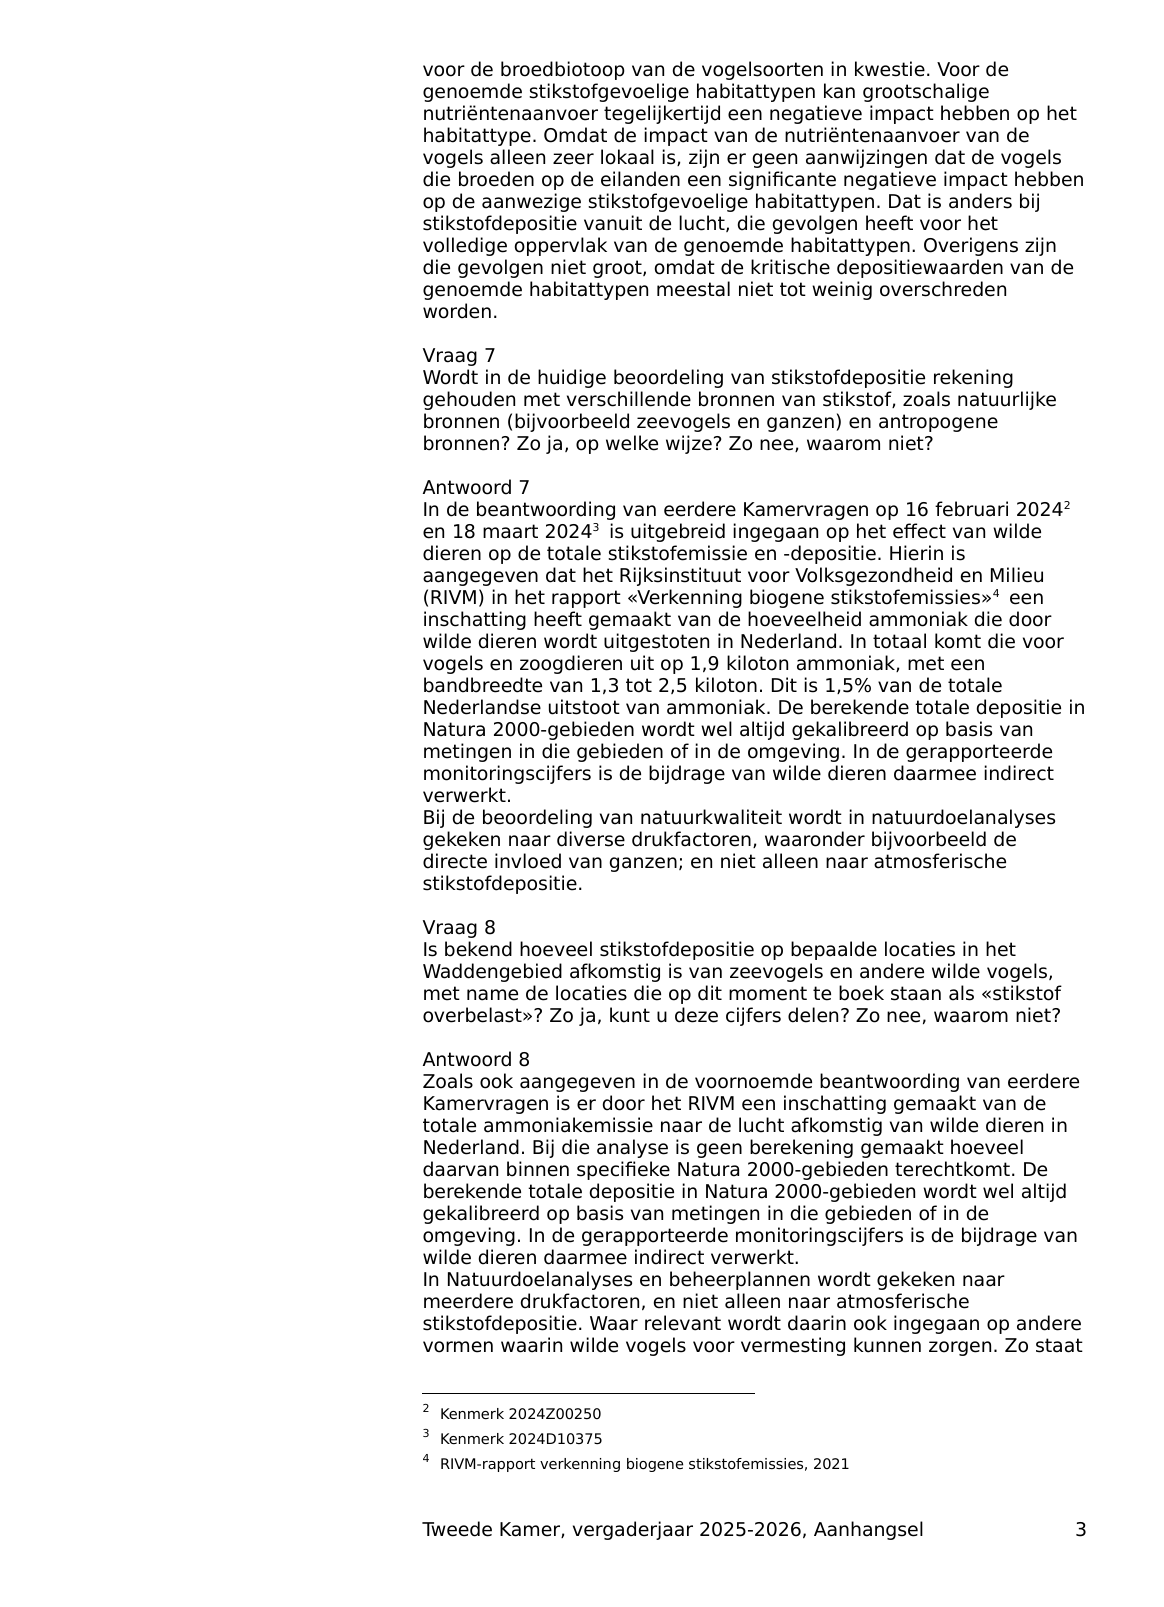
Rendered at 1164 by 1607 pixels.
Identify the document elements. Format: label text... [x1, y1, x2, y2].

text In Natuurdoelanalyses en beheerplannen wordt gekeken naar meerdere drukfactoren, en niet alleen naar atmosferische stikstofdepositie. Waar relevant wordt daarin ook ingegaan op andere vormen waarin wilde vogels voor vermesting kunnen zorgen. Zo staat [422, 1269, 1087, 1357]
text Zoals ook aangegeven in de voornoemde beantwoording van eerdere Kamervragen is er door het RIVM een inschatting gemaakt van de totale ammoniakemissie naar de lucht afkomstig van wilde dieren in Nederland. Bij die analyse is geen berekening gemaakt hoeveel daarvan binnen specifieke Natura 2000-gebieden terechtkomt. De berekende totale depositie in Natura 2000-gebieden wordt wel altijd gekalibreerd op basis van metingen in die gebieden of in de omgeving. In de gerapporteerde monitoringscijfers is de bijdrage van wilde dieren daarmee indirect verwerkt. [422, 1071, 1087, 1269]
text Antwoord 7 [422, 477, 1087, 499]
text In de beantwoording van eerdere Kamervragen op 16 februari 2024 en 18 maart 2024 is uitgebreid ingegaan op het effect van wilde dieren op de totale stikstofemissie en -depositie. Hierin is aangegeven dat het Rijksinstituut voor Volksgezondheid en Milieu (RIVM) in het rapport «Verkenning biogene stikstofemissies» een inschatting heeft gemaakt van de hoeveelheid ammoniak die door wilde dieren wordt uitgestoten in Nederland. In totaal komt die voor vogels en zoogdieren uit op 1,9 kiloton ammoniak, met een bandbreedte van 1,3 tot 2,5 kiloton. Dit is 1,5% van de totale Nederlandse uitstoot van ammoniak. De berekende totale depositie in Natura 2000-gebieden wordt wel altijd gekalibreerd op basis van metingen in die gebieden of in de omgeving. In de gerapporteerde monitoringscijfers is de bijdrage van wilde dieren daarmee indirect verwerkt. [422, 499, 1087, 807]
text Vraag 8 [422, 917, 1087, 939]
text Wordt in de huidige beoordeling van stikstofdepositie rekening gehouden met verschillende bronnen van stikstof, zoals natuurlijke bronnen (bijvoorbeeld zeevogels en ganzen) en antropogene bronnen? Zo ja, op welke wijze? Zo nee, waarom niet? [422, 367, 1087, 455]
text Is bekend hoeveel stikstofdepositie op bepaalde locaties in het Waddengebied afkomstig is van zeevogels en andere wilde vogels, met name de locaties die op dit moment te boek staan als «stikstof overbelast»? Zo ja, kunt u deze cijfers delen? Zo nee, waarom niet? [422, 939, 1087, 1027]
text Antwoord 8 [422, 1049, 1087, 1071]
text Bij de beoordeling van natuurkwaliteit wordt in natuurdoelanalyses gekeken naar diverse drukfactoren, waaronder bijvoorbeeld de directe invloed van ganzen; en niet alleen naar atmosferische stikstofdepositie. [422, 807, 1087, 895]
text Kenmerk 2024Z00250 [422, 1402, 1087, 1424]
text Vraag 7 [422, 345, 1087, 367]
text Kenmerk 2024D10375 [422, 1427, 1087, 1449]
text voor de broedbiotoop van de vogelsoorten in kwestie. Voor de genoemde stikstofgevoelige habitattypen kan grootschalige nutriëntenaanvoer tegelijkertijd een negatieve impact hebben op het habitattype. Omdat de impact van de nutriëntenaanvoer van de vogels alleen zeer lokaal is, zijn er geen aanwijzingen dat de vogels die broeden op de eilanden een significante negatieve impact hebben op de aanwezige stikstofgevoelige habitattypen. Dat is anders bij stikstofdepositie vanuit de lucht, die gevolgen heeft voor het volledige oppervlak van de genoemde habitattypen. Overigens zijn die gevolgen niet groot, omdat de kritische depositiewaarden van de genoemde habitattypen meestal niet tot weinig overschreden worden. [422, 59, 1087, 323]
text RIVM-rapport verkenning biogene stikstofemissies, 2021 [422, 1452, 1087, 1474]
